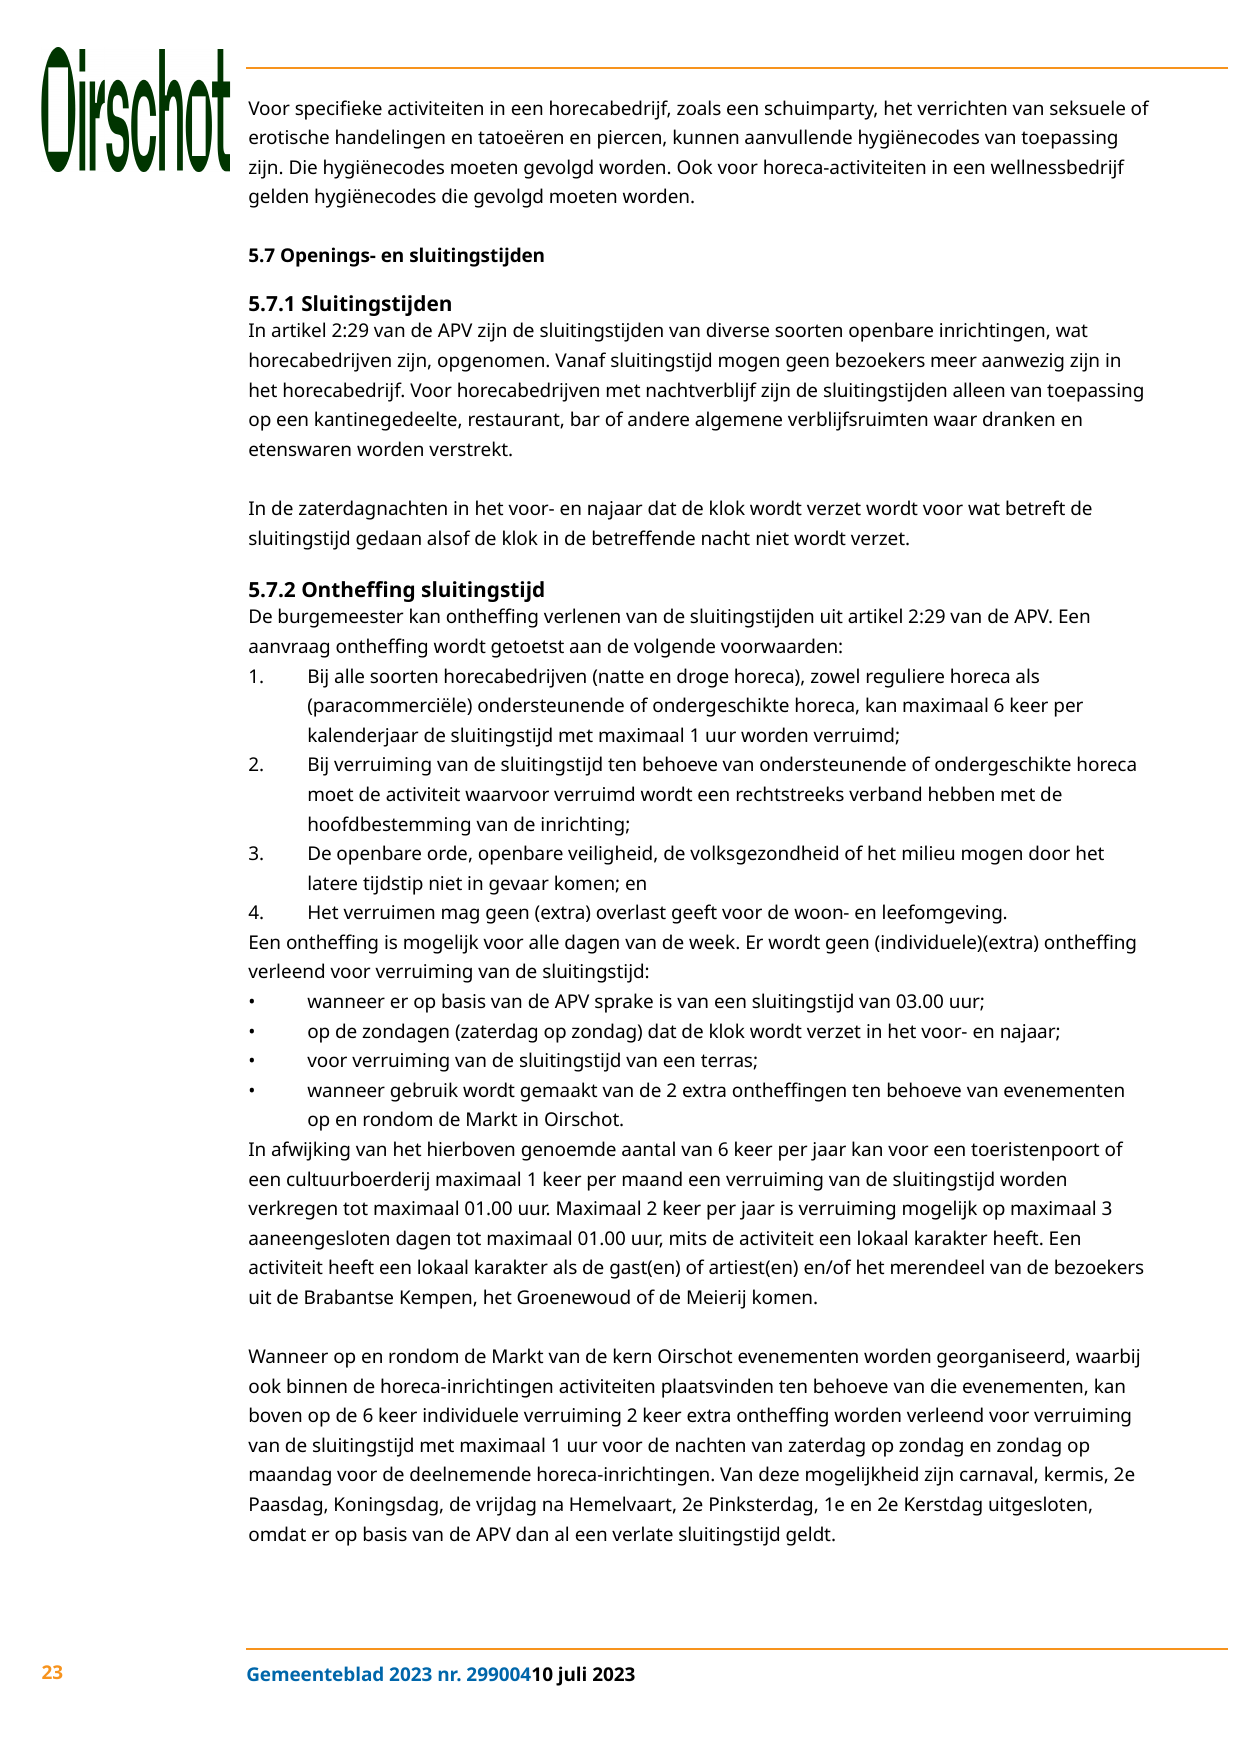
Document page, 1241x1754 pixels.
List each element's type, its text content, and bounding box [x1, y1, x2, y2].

text In afwijking van het hierboven genoemde aantal van 6 keer per jaar kan voor een toeristenpoort of een cultuurboerderij maximaal 1 keer per maand een verruiming van de sluitingstijd worden verkregen tot maximaal 01.00 uur. Maximaal 2 keer per jaar is verruiming mogelijk op maximaal 3 aaneengesloten dagen tot maximaal 01.00 uur, mits de activiteit een lokaal karakter heeft. Een activiteit heeft een lokaal karakter als de gast(en) of artiest(en) en/of het merendeel van de bezoekers uit de Brabantse Kempen, het Groenewoud of de Meierij komen. [248, 1136, 1152, 1310]
text Een ontheffing is mogelijk voor alle dagen van de week. Er wordt geen (individuele)(extra) ontheffing verleend voor verruiming van de sluitingstijd: [248, 929, 1152, 984]
text 5.7.2 Ontheffing sluitingstijd [248, 575, 1152, 604]
text 5.7.1 Sluitingstijden [248, 289, 1152, 318]
text Wanneer op en rondom de Markt van de kern Oirschot evenementen worden georganiseerd, waarbij ook binnen de horeca-inrichtingen activiteiten plaatsvinden ten behoeve van die evenementen, kan boven op de 6 keer individuele verruiming 2 keer extra ontheffing worden verleend voor verruiming van de sluitingstijd met maximaal 1 uur voor de nachten van zaterdag op zondag en zondag op maandag voor de deelnemende horeca-inrichtingen. Van deze mogelijkheid zijn carnaval, kermis, 2e Paasdag, Koningsdag, de vrijdag na Hemelvaart, 2e Pinksterdag, 1e en 2e Kerstdag uitgesloten, omdat er op basis van de APV dan al een verlate sluitingstijd geldt. [248, 1343, 1152, 1546]
picture [41, 47, 231, 172]
text 5.7 Openings- en sluitingstijden [248, 243, 1152, 268]
text Voor specifieke activiteiten in een horecabedrijf, zoals een schuimparty, het verrichten van seksuele of erotische handelingen en tatoeëren en piercen, kunnen aanvullende hygiënecodes van toepassing zijn. Die hygiënecodes moeten gevolgd worden. Ook voor horeca-activiteiten in een wellnessbedrijf gelden hygiënecodes die gevolgd moeten worden. [248, 95, 1152, 209]
list voor verruiming van de sluitingstijd van een terras; [248, 1047, 1152, 1073]
list Het verruimen mag geen (extra) overlast geeft voor de woon- en leefomgeving. [248, 899, 1152, 925]
text In artikel 2:29 van de APV zijn de sluitingstijden van diverse soorten openbare inrichtingen, wat horecabedrijven zijn, opgenomen. Vanaf sluitingstijd mogen geen bezoekers meer aanwezig zijn in het horecabedrijf. Voor horecabedrijven met nachtverblijf zijn de sluitingstijden alleen van toepassing op een kantinegedeelte, restaurant, bar of andere algemene verblijfsruimten waar dranken en etenswaren worden verstrekt. [248, 318, 1152, 462]
list wanneer er op basis van de APV sprake is van een sluitingstijd van 03.00 uur; [248, 988, 1152, 1014]
list De openbare orde, openbare veiligheid, de volksgezondheid of het milieu mogen door het latere tijdstip niet in gevaar komen; en [248, 840, 1152, 896]
text In de zaterdagnachten in het voor- en najaar dat de klok wordt verzet wordt voor wat betreft de sluitingstijd gedaan alsof de klok in de betreffende nacht niet wordt verzet. [248, 495, 1152, 551]
text De burgemeester kan ontheffing verlenen van de sluitingstijden uit artikel 2:29 van de APV. Een aanvraag ontheffing wordt getoetst aan de volgende voorwaarden: [248, 604, 1152, 659]
list op de zondagen (zaterdag op zondag) dat de klok wordt verzet in het voor- en najaar; [248, 1018, 1152, 1043]
list wanneer gebruik wordt gemaakt van de 2 extra ontheffingen ten behoeve van evenementen op en rondom de Markt in Oirschot. [248, 1077, 1152, 1132]
list Bij alle soorten horecabedrijven (natte en droge horeca), zowel reguliere horeca als (paracommerciële) ondersteunende of ondergeschikte horeca, kan maximaal 6 keer per kalenderjaar de sluitingstijd met maximaal 1 uur worden verruimd; [248, 663, 1152, 748]
list Bij verruiming van de sluitingstijd ten behoeve van ondersteunende of ondergeschikte horeca moet de activiteit waarvoor verruimd wordt een rechtstreeks verband hebben met de hoofdbestemming van de inrichting; [248, 752, 1152, 836]
